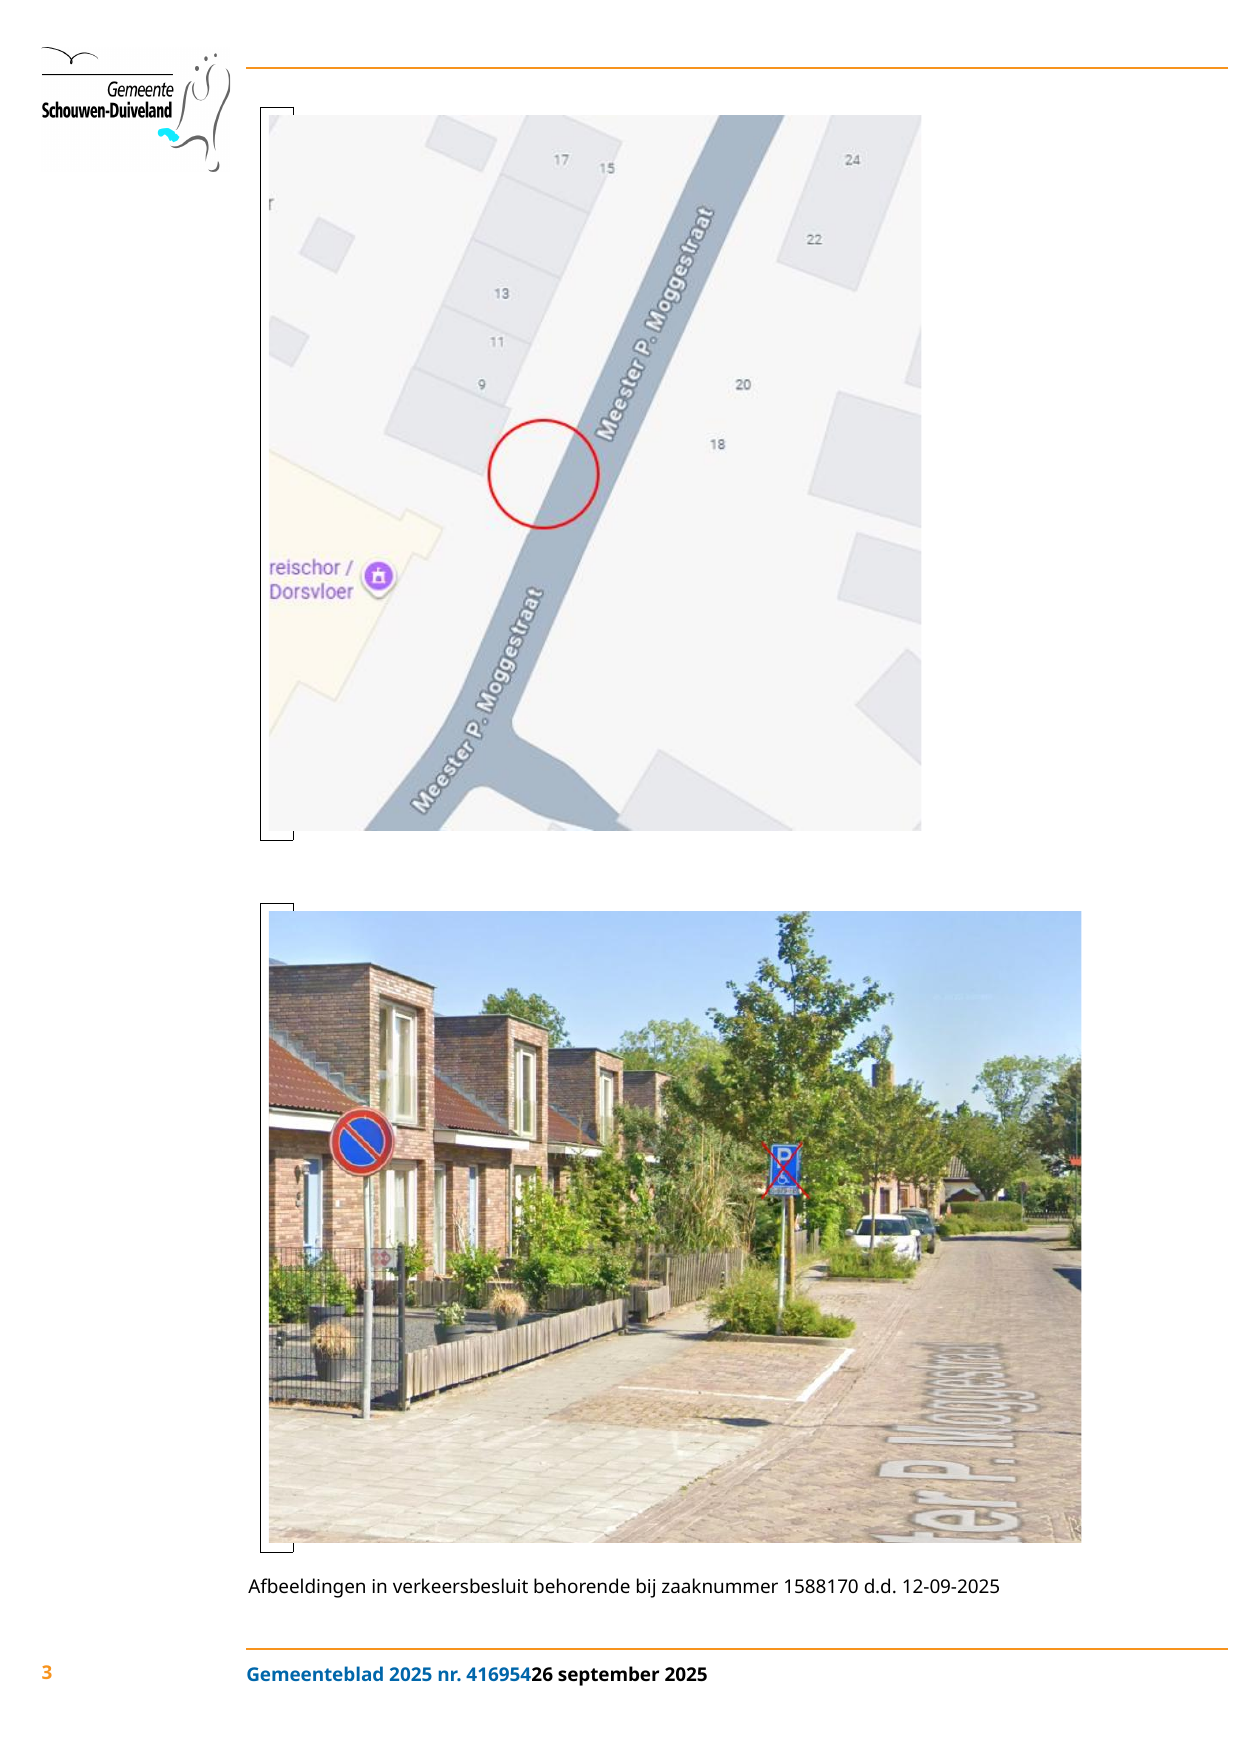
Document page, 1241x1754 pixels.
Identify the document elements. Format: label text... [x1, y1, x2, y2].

text Afbeeldingen in verkeersbesluit behorende bij zaaknummer 1588170 d.d. 12-09-2025 [248, 1573, 1152, 1599]
picture [268, 911, 1082, 1543]
picture [41, 47, 231, 172]
picture [268, 115, 922, 831]
